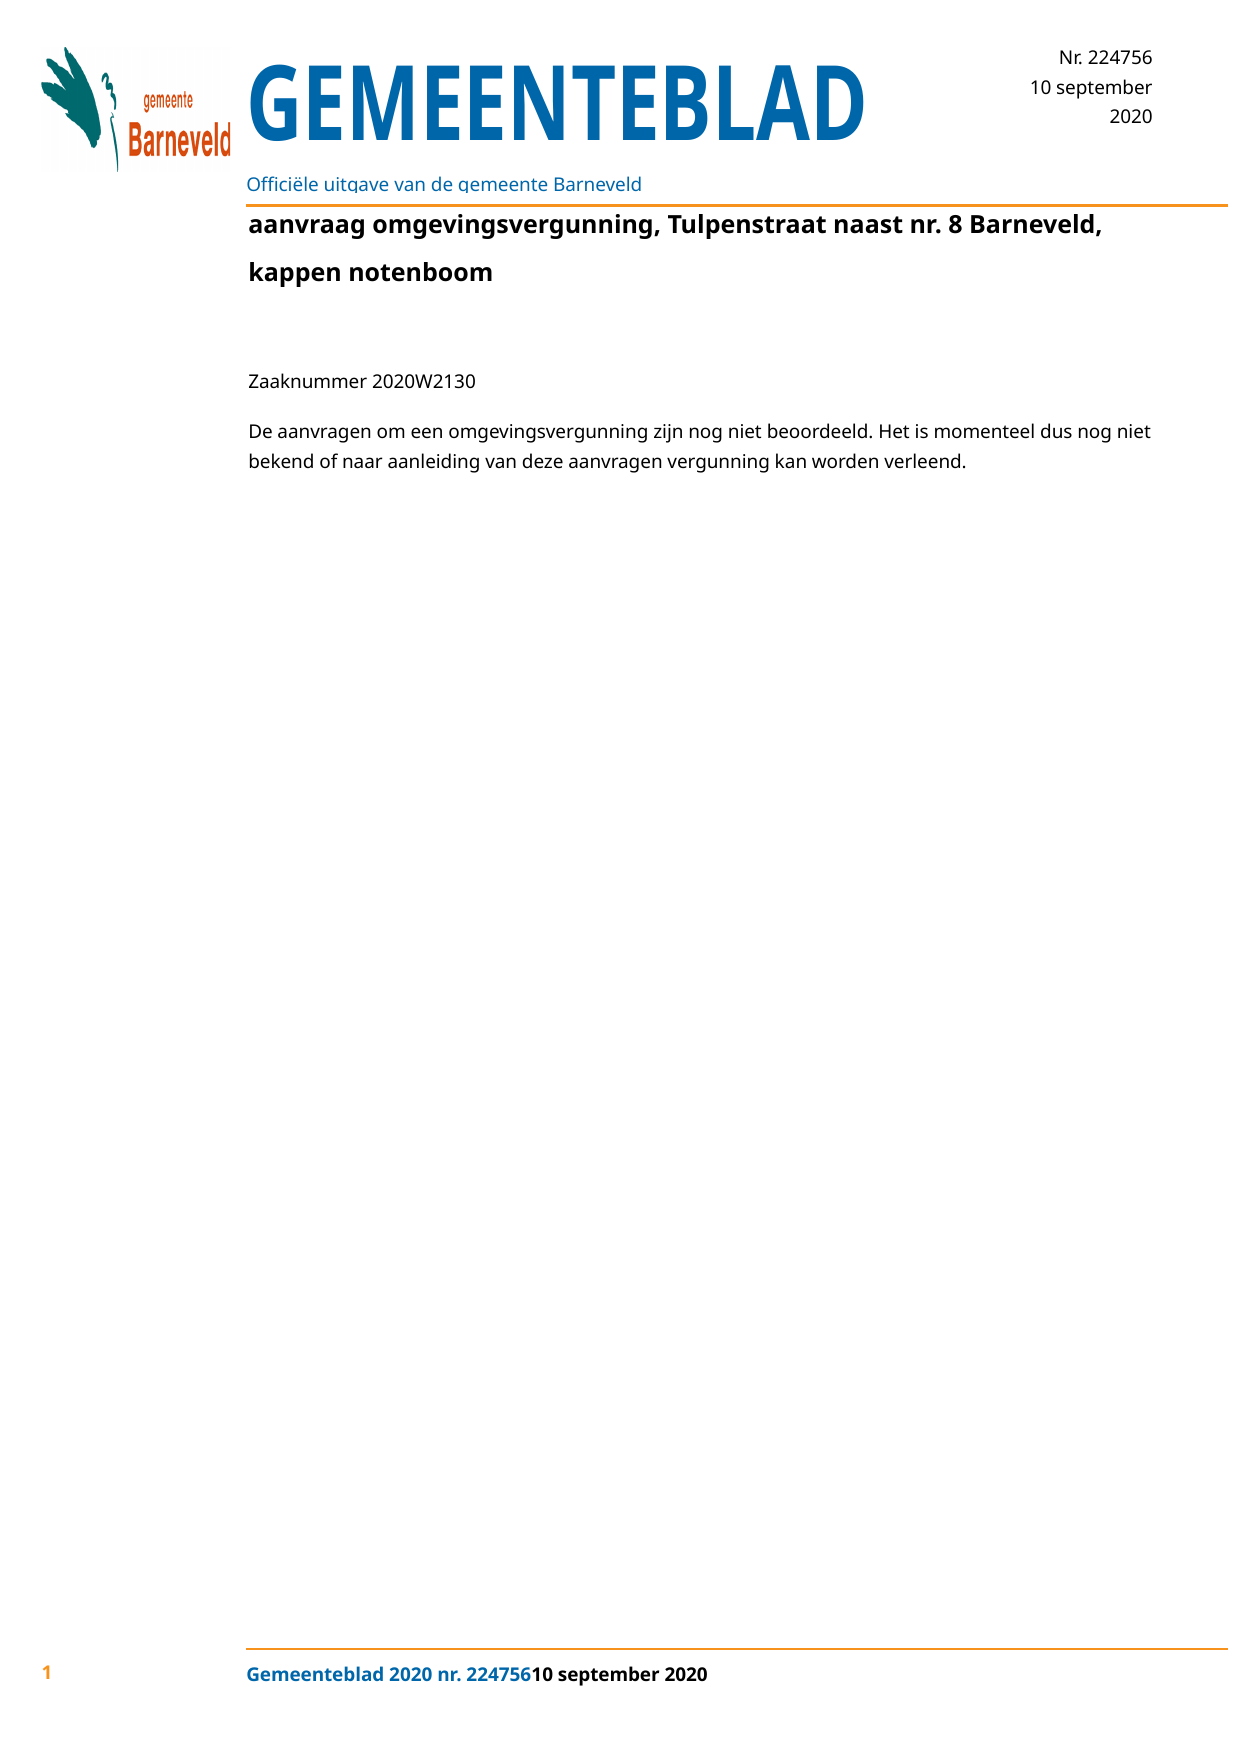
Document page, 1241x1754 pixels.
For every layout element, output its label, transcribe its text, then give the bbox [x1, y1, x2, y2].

text Zaaknummer 2020W2130 [248, 368, 1152, 394]
text De aanvragen om een omgevingsvergunning zijn nog niet beoordeeld. Het is momenteel dus nog niet bekend of naar aanleiding van deze aanvragen vergunning kan worden verleend. [248, 419, 1152, 474]
text aanvraag omgevingsvergunning, Tulpenstraat naast nr. 8 Barneveld, kappen notenboom [248, 207, 1152, 288]
picture [41, 47, 231, 172]
